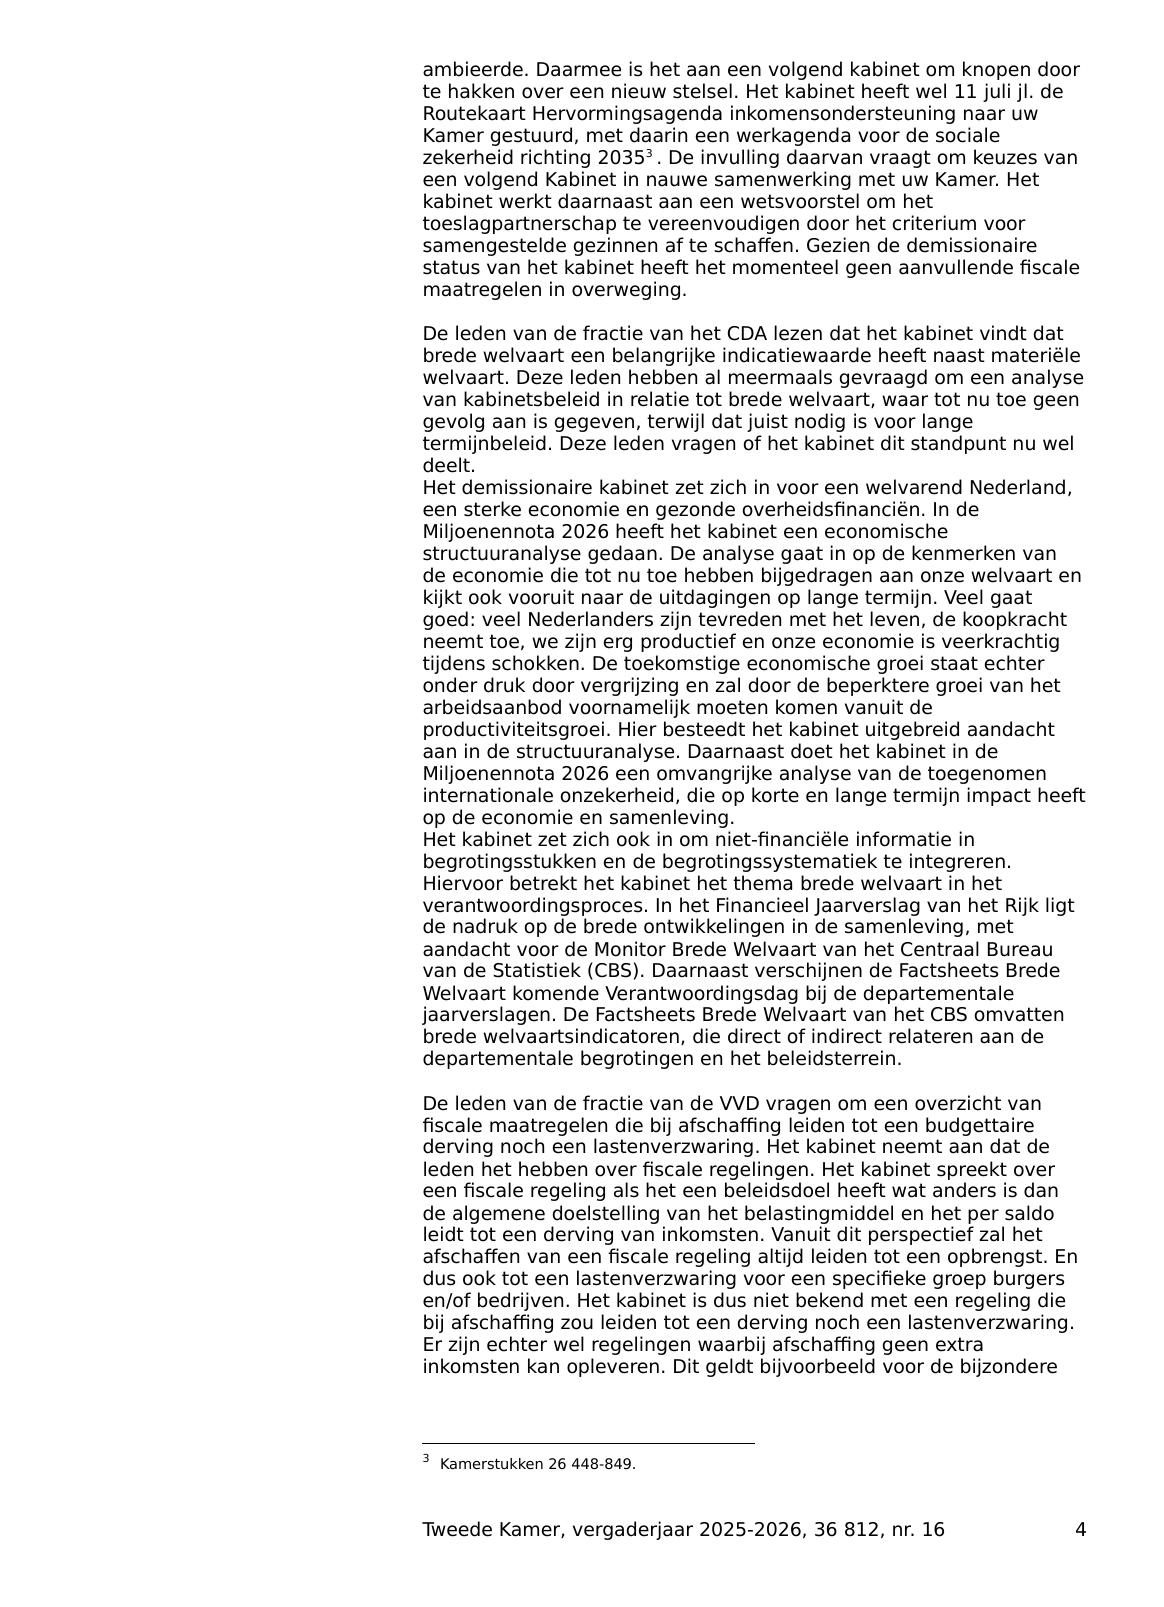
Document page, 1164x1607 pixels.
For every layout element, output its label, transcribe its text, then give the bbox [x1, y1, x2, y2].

text Het kabinet zet zich ook in om niet-financiële informatie in begrotingsstukken en de begrotingssystematiek te integreren. Hiervoor betrekt het kabinet het thema brede welvaart in het verantwoordingsproces. In het Financieel Jaarverslag van het Rijk ligt de nadruk op de brede ontwikkelingen in de samenleving, met aandacht voor de Monitor Brede Welvaart van het Centraal Bureau van de Statistiek (CBS). Daarnaast verschijnen de Factsheets Brede Welvaart komende Verantwoordingsdag bij de departementale jaarverslagen. De Factsheets Brede Welvaart van het CBS omvatten brede welvaartsindicatoren, die direct of indirect relateren aan de departementale begrotingen en het beleidsterrein. [422, 828, 1087, 1070]
text Het demissionaire kabinet zet zich in voor een welvarend Nederland, een sterke economie en gezonde overheidsfinanciën. In de Miljoenennota 2026 heeft het kabinet een economische structuuranalyse gedaan. De analyse gaat in op de kenmerken van de economie die tot nu toe hebben bijgedragen aan onze welvaart en kijkt ook vooruit naar de uitdagingen op lange termijn. Veel gaat goed: veel Nederlanders zijn tevreden met het leven, de koopkracht neemt toe, we zijn erg productief en onze economie is veerkrachtig tijdens schokken. De toekomstige economische groei staat echter onder druk door vergrijzing en zal door de beperktere groei van het arbeidsaanbod voornamelijk moeten komen vanuit de productiviteitsgroei. Hier besteedt het kabinet uitgebreid aandacht aan in de structuuranalyse. Daarnaast doet het kabinet in de Miljoenennota 2026 een omvangrijke analyse van de toegenomen internationale onzekerheid, die op korte en lange termijn impact heeft op de economie en samenleving. [422, 477, 1087, 828]
text ambieerde. Daarmee is het aan een volgend kabinet om knopen door te hakken over een nieuw stelsel. Het kabinet heeft wel 11 juli jl. de Routekaart Hervormingsagenda inkomensondersteuning naar uw Kamer gestuurd, met daarin een werkagenda voor de sociale zekerheid richting 2035. De invulling daarvan vraagt om keuzes van een volgend Kabinet in nauwe samenwerking met uw Kamer. Het kabinet werkt daarnaast aan een wetsvoorstel om het toeslagpartnerschap te vereenvoudigen door het criterium voor samengestelde gezinnen af te schaffen. Gezien de demissionaire status van het kabinet heeft het momenteel geen aanvullende fiscale maatregelen in overweging. [422, 59, 1087, 301]
text De leden van de fractie van de VVD vragen om een overzicht van fiscale maatregelen die bij afschaffing leiden tot een budgettaire derving noch een lastenverzwaring. Het kabinet neemt aan dat de leden het hebben over fiscale regelingen. Het kabinet spreekt over een fiscale regeling als het een beleidsdoel heeft wat anders is dan de algemene doelstelling van het belastingmiddel en het per saldo leidt tot een derving van inkomsten. Vanuit dit perspectief zal het afschaffen van een fiscale regeling altijd leiden tot een opbrengst. En dus ook tot een lastenverzwaring voor een specifieke groep burgers en/of bedrijven. Het kabinet is dus niet bekend met een regeling die bij afschaffing zou leiden tot een derving noch een lastenverzwaring. Er zijn echter wel regelingen waarbij afschaffing geen extra inkomsten kan opleveren. Dit geldt bijvoorbeeld voor de bijzondere [422, 1092, 1087, 1378]
text Kamerstukken 26 448-849. [422, 1452, 1087, 1474]
text De leden van de fractie van het CDA lezen dat het kabinet vindt dat brede welvaart een belangrijke indicatiewaarde heeft naast materiële welvaart. Deze leden hebben al meermaals gevraagd om een analyse van kabinetsbeleid in relatie tot brede welvaart, waar tot nu toe geen gevolg aan is gegeven, terwijl dat juist nodig is voor lange termijnbeleid. Deze leden vragen of het kabinet dit standpunt nu wel deelt. [422, 323, 1087, 477]
